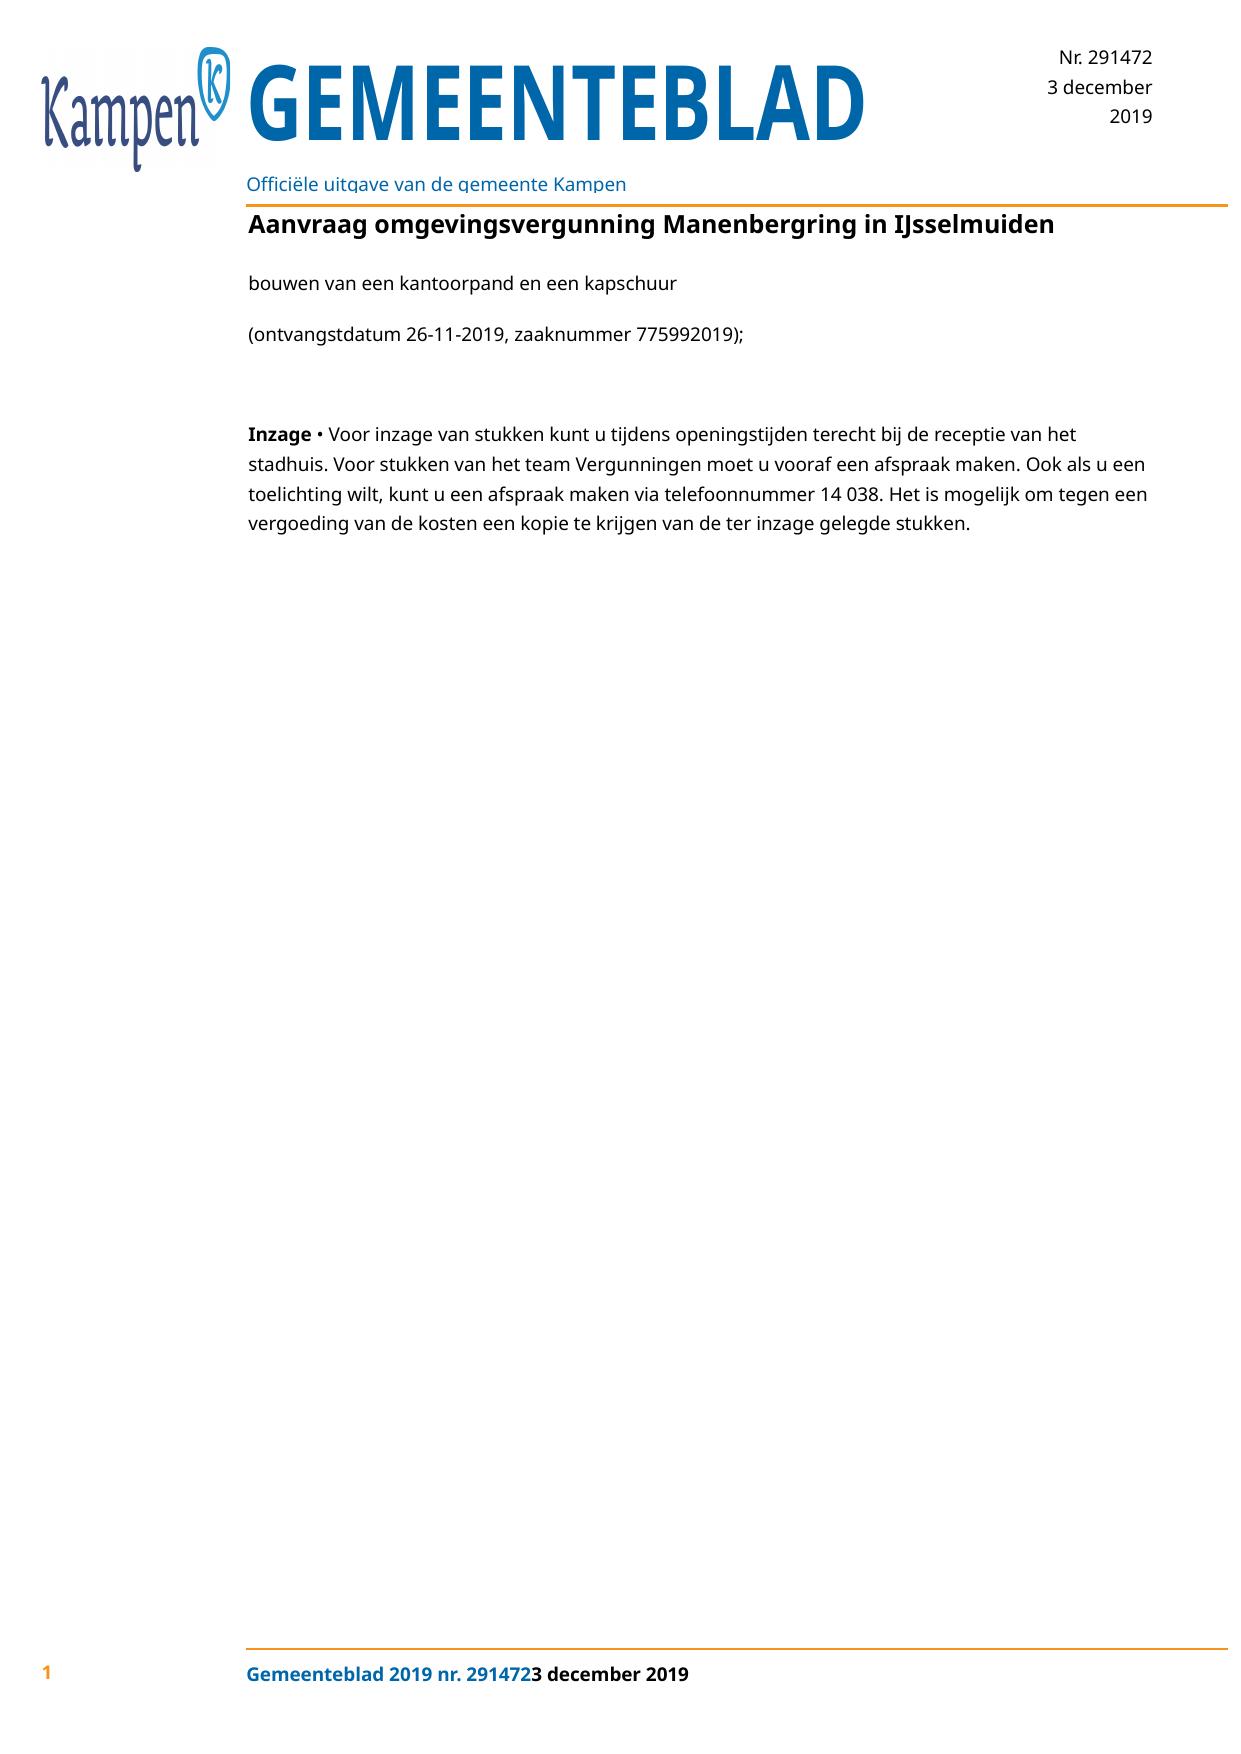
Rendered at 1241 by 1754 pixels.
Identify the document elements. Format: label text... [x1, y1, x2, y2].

text Inzage • Voor inzage van stukken kunt u tijdens openingstijden terecht bij de receptie van het stadhuis. Voor stukken van het team Vergunningen moet u vooraf een afspraak maken. Ook als u een toelichting wilt, kunt u een afspraak maken via telefoonnummer 14 038. Het is mogelijk om tegen een vergoeding van de kosten een kopie te krijgen van de ter inzage gelegde stukken. [248, 422, 1152, 536]
text bouwen van een kantoorpand en een kapschuur [248, 270, 1152, 296]
text (ontvangstdatum 26-11-2019, zaaknummer 775992019); [248, 321, 1152, 346]
text Aanvraag omgevingsvergunning Manenbergring in IJsselmuiden [248, 207, 1152, 241]
picture [41, 47, 231, 172]
